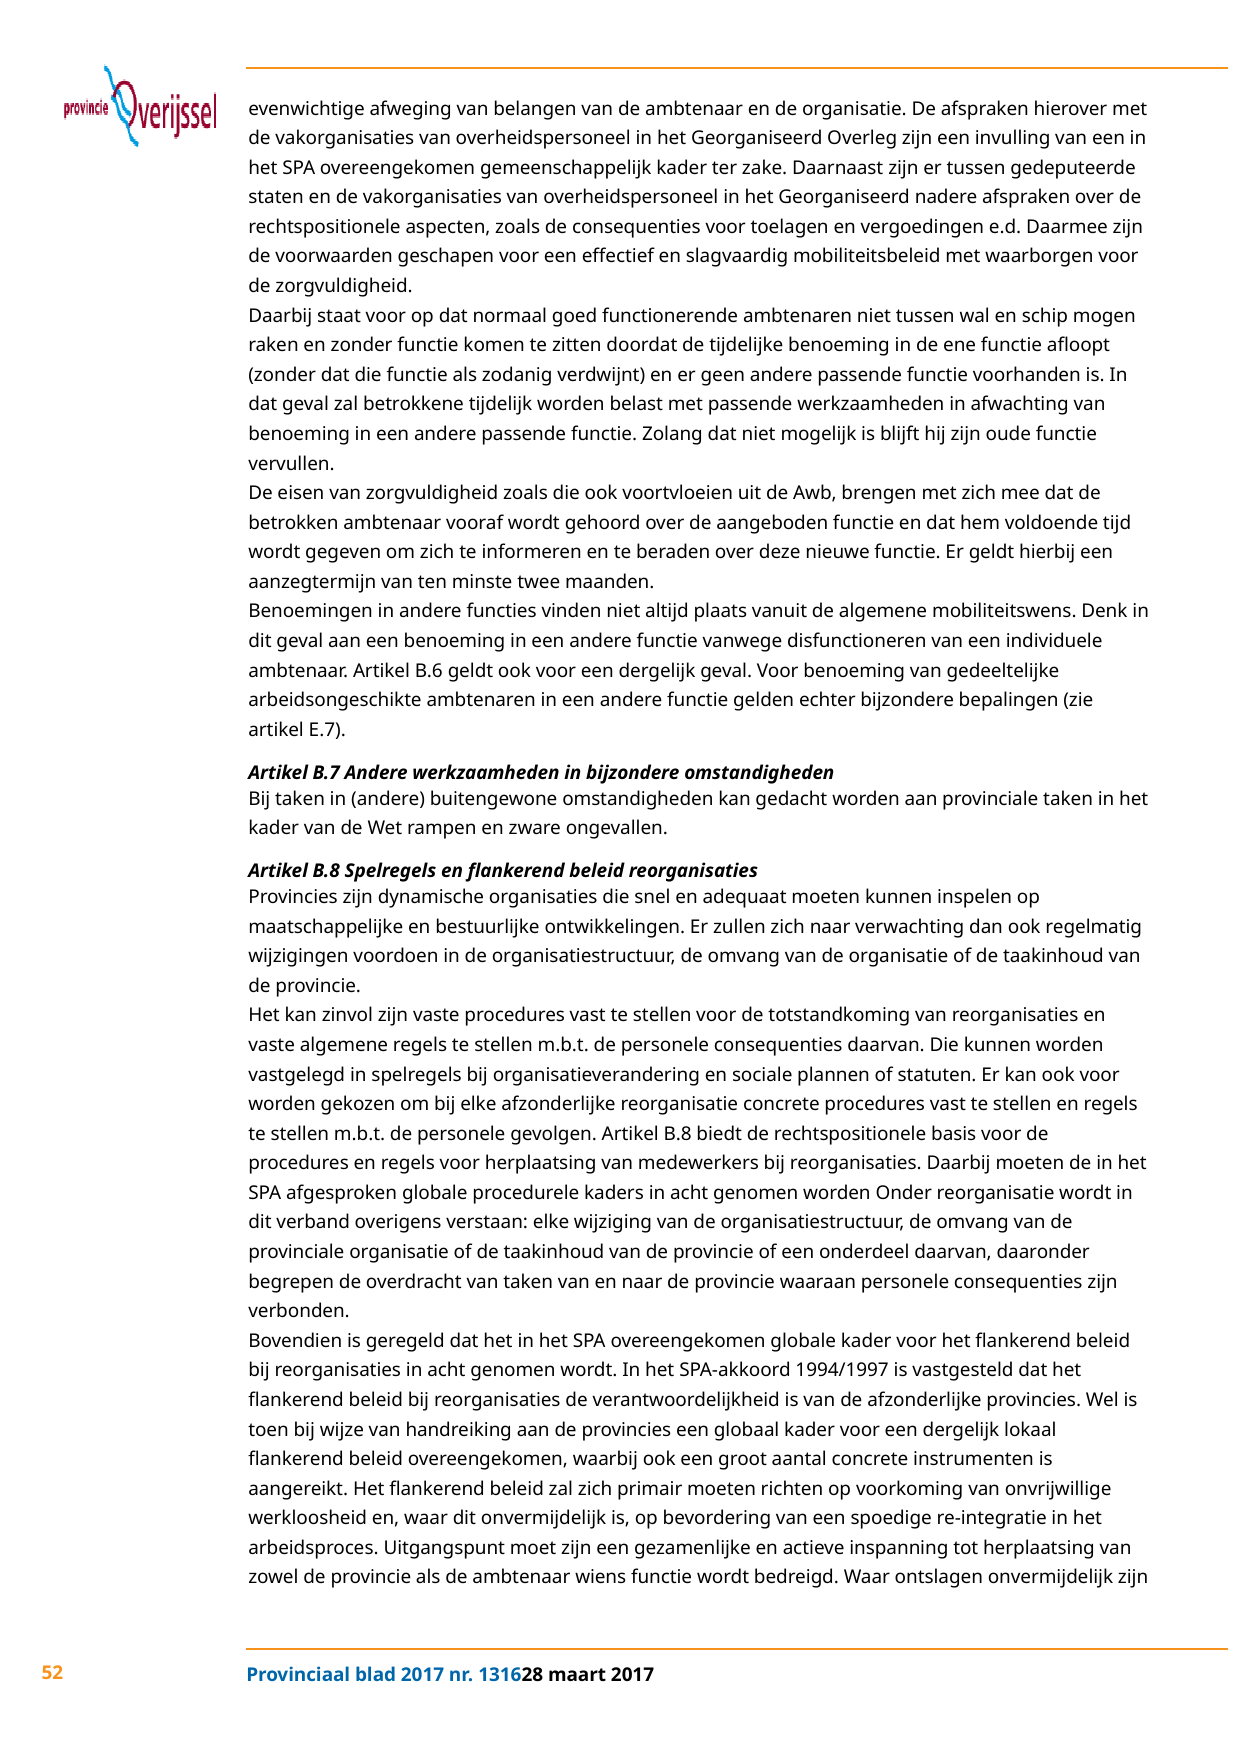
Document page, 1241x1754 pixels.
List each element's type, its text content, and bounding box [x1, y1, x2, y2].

text Benoemingen in andere functies vinden niet altijd plaats vanuit de algemene mobiliteitswens. Denk in dit geval aan een benoeming in een andere functie vanwege disfunctioneren van een individuele ambtenaar. Artikel B.6 geldt ook voor een dergelijk geval. Voor benoeming van gedeeltelijke arbeidsongeschikte ambtenaren in een andere functie gelden echter bijzondere bepalingen (zie artikel E.7). [248, 598, 1152, 742]
picture [41, 47, 231, 172]
text Daarbij staat voor op dat normaal goed functionerende ambtenaren niet tussen wal en schip mogen raken en zonder functie komen te zitten doordat de tijdelijke benoeming in de ene functie afloopt (zonder dat die functie als zodanig verdwijnt) en er geen andere passende functie voorhanden is. In dat geval zal betrokkene tijdelijk worden belast met passende werkzaamheden in afwachting van benoeming in een andere passende functie. Zolang dat niet mogelijk is blijft hij zijn oude functie vervullen. [248, 302, 1152, 476]
text Bij taken in (andere) buitengewone omstandigheden kan gedacht worden aan provinciale taken in het kader van de Wet rampen en zware ongevallen. [248, 785, 1152, 840]
text De eisen van zorgvuldigheid zoals die ook voortvloeien uit de Awb, brengen met zich mee dat de betrokken ambtenaar vooraf wordt gehoord over de aangeboden functie en dat hem voldoende tijd wordt gegeven om zich te informeren en te beraden over deze nieuwe functie. Er geldt hierbij een aanzegtermijn van ten minste twee maanden. [248, 479, 1152, 594]
text Provincies zijn dynamische organisaties die snel en adequaat moeten kunnen inspelen op maatschappelijke en bestuurlijke ontwikkelingen. Er zullen zich naar verwachting dan ook regelmatig wijzigingen voordoen in de organisatiestructuur, de omvang van de organisatie of de taakinhoud van de provincie. [248, 883, 1152, 998]
text Bovendien is geregeld dat het in het SPA overeengekomen globale kader voor het flankerend beleid bij reorganisaties in acht genomen wordt. In het SPA-akkoord 1994/1997 is vastgesteld dat het flankerend beleid bij reorganisaties de verantwoordelijkheid is van de afzonderlijke provincies. Wel is toen bij wijze van handreiking aan de provincies een globaal kader voor een dergelijk lokaal flankerend beleid overeengekomen, waarbij ook een groot aantal concrete instrumenten is aangereikt. Het flankerend beleid zal zich primair moeten richten op voorkoming van onvrijwillige werkloosheid en, waar dit onvermijdelijk is, op bevordering van een spoedige re-integratie in het arbeidsproces. Uitgangspunt moet zijn een gezamenlijke en actieve inspanning tot herplaatsing van zowel de provincie als de ambtenaar wiens functie wordt bedreigd. Waar ontslagen onvermijdelijk zijn [248, 1327, 1152, 1589]
text evenwichtige afweging van belangen van de ambtenaar en de organisatie. De afspraken hierover met de vakorganisaties van overheidspersoneel in het Georganiseerd Overleg zijn een invulling van een in het SPA overeengekomen gemeenschappelijk kader ter zake. Daarnaast zijn er tussen gedeputeerde staten en de vakorganisaties van overheidspersoneel in het Georganiseerd nadere afspraken over de rechtspositionele aspecten, zoals de consequenties voor toelagen en vergoedingen e.d. Daarmee zijn de voorwaarden geschapen voor een effectief en slagvaardig mobiliteitsbeleid met waarborgen voor de zorgvuldigheid. [248, 95, 1152, 298]
text Artikel B.8 Spelregels en flankerend beleid reorganisaties [248, 858, 1152, 883]
text Artikel B.7 Andere werkzaamheden in bijzondere omstandigheden [248, 759, 1152, 785]
text Het kan zinvol zijn vaste procedures vast te stellen voor de totstandkoming van reorganisaties en vaste algemene regels te stellen m.b.t. de personele consequenties daarvan. Die kunnen worden vastgelegd in spelregels bij organisatieverandering en sociale plannen of statuten. Er kan ook voor worden gekozen om bij elke afzonderlijke reorganisatie concrete procedures vast te stellen en regels te stellen m.b.t. de personele gevolgen. Artikel B.8 biedt de rechtspositionele basis voor de procedures en regels voor herplaatsing van medewerkers bij reorganisaties. Daarbij moeten de in het SPA afgesproken globale procedurele kaders in acht genomen worden Onder reorganisatie wordt in dit verband overigens verstaan: elke wijziging van de organisatiestructuur, de omvang van de provinciale organisatie of de taakinhoud van de provincie of een onderdeel daarvan, daaronder begrepen de overdracht van taken van en naar de provincie waaraan personele consequenties zijn verbonden. [248, 1002, 1152, 1323]
